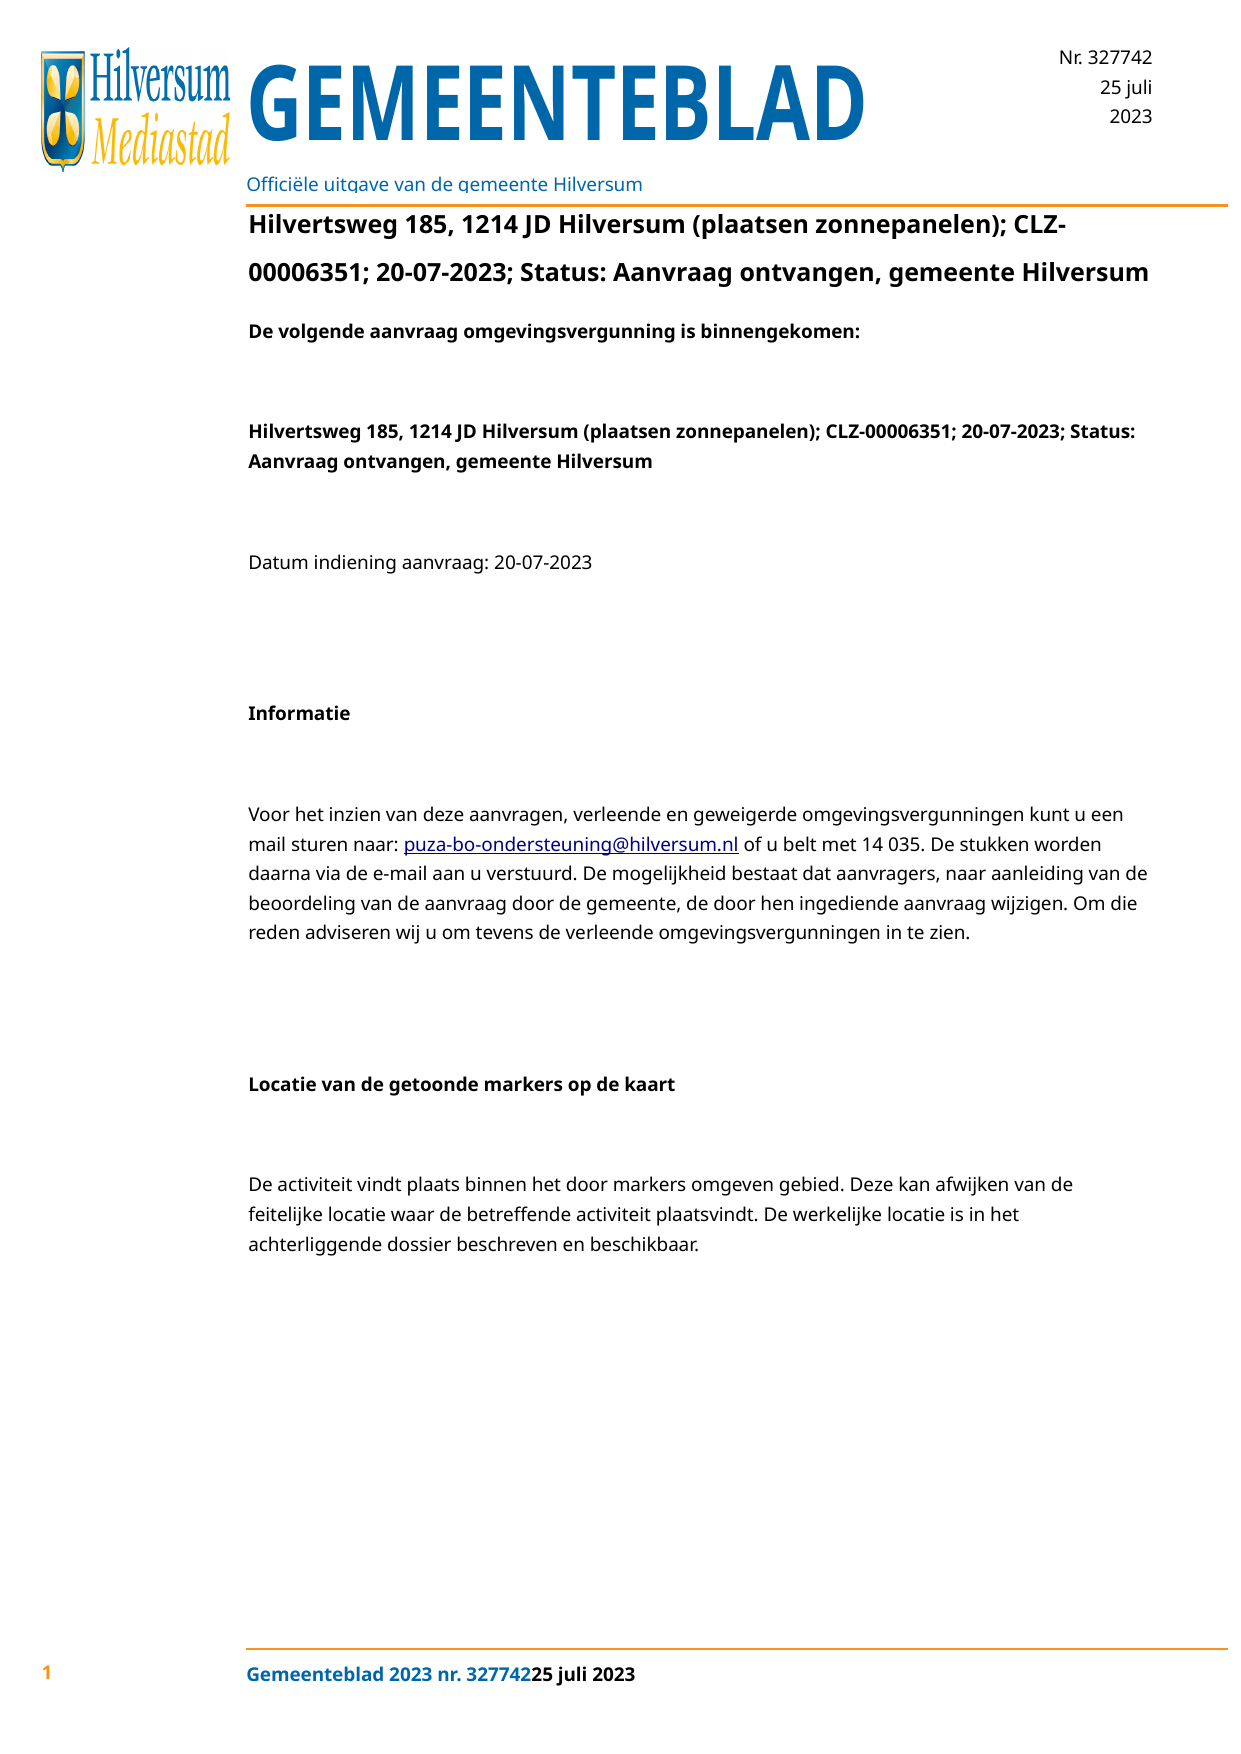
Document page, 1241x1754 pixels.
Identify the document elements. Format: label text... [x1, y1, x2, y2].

text Informatie [248, 700, 1152, 726]
text Voor het inzien van deze aanvragen, verleende en geweigerde omgevingsvergunningen kunt u een mail sturen naar: puza-bo-ondersteuning@hilversum.nl of u belt met 14 035. De stukken worden daarna via de e-mail aan u verstuurd. De mogelijkheid bestaat dat aanvragers, naar aanleiding van de beoordeling van de aanvraag door de gemeente, de door hen ingediende aanvraag wijzigen. Om die reden adviseren wij u om tevens de verleende omgevingsvergunningen in te zien. [248, 801, 1152, 945]
text De volgende aanvraag omgevingsvergunning is binnengekomen: [248, 318, 1152, 344]
text Datum indiening aanvraag: 20-07-2023 [248, 549, 1152, 575]
text De activiteit vindt plaats binnen het door markers omgeven gebied. Deze kan afwijken van de feitelijke locatie waar de betreffende activiteit plaatsvindt. De werkelijke locatie is in het achterliggende dossier beschreven en beschikbaar. [248, 1172, 1152, 1257]
text Hilvertsweg 185, 1214 JD Hilversum (plaatsen zonnepanelen); CLZ-00006351; 20-07-2023; Status: Aanvraag ontvangen, gemeente Hilversum [248, 207, 1152, 288]
picture [41, 47, 231, 172]
text Locatie van de getoonde markers op de kaart [248, 1071, 1152, 1097]
text Hilvertsweg 185, 1214 JD Hilversum (plaatsen zonnepanelen); CLZ-00006351; 20-07-2023; Status: Aanvraag ontvangen, gemeente Hilversum [248, 419, 1152, 474]
